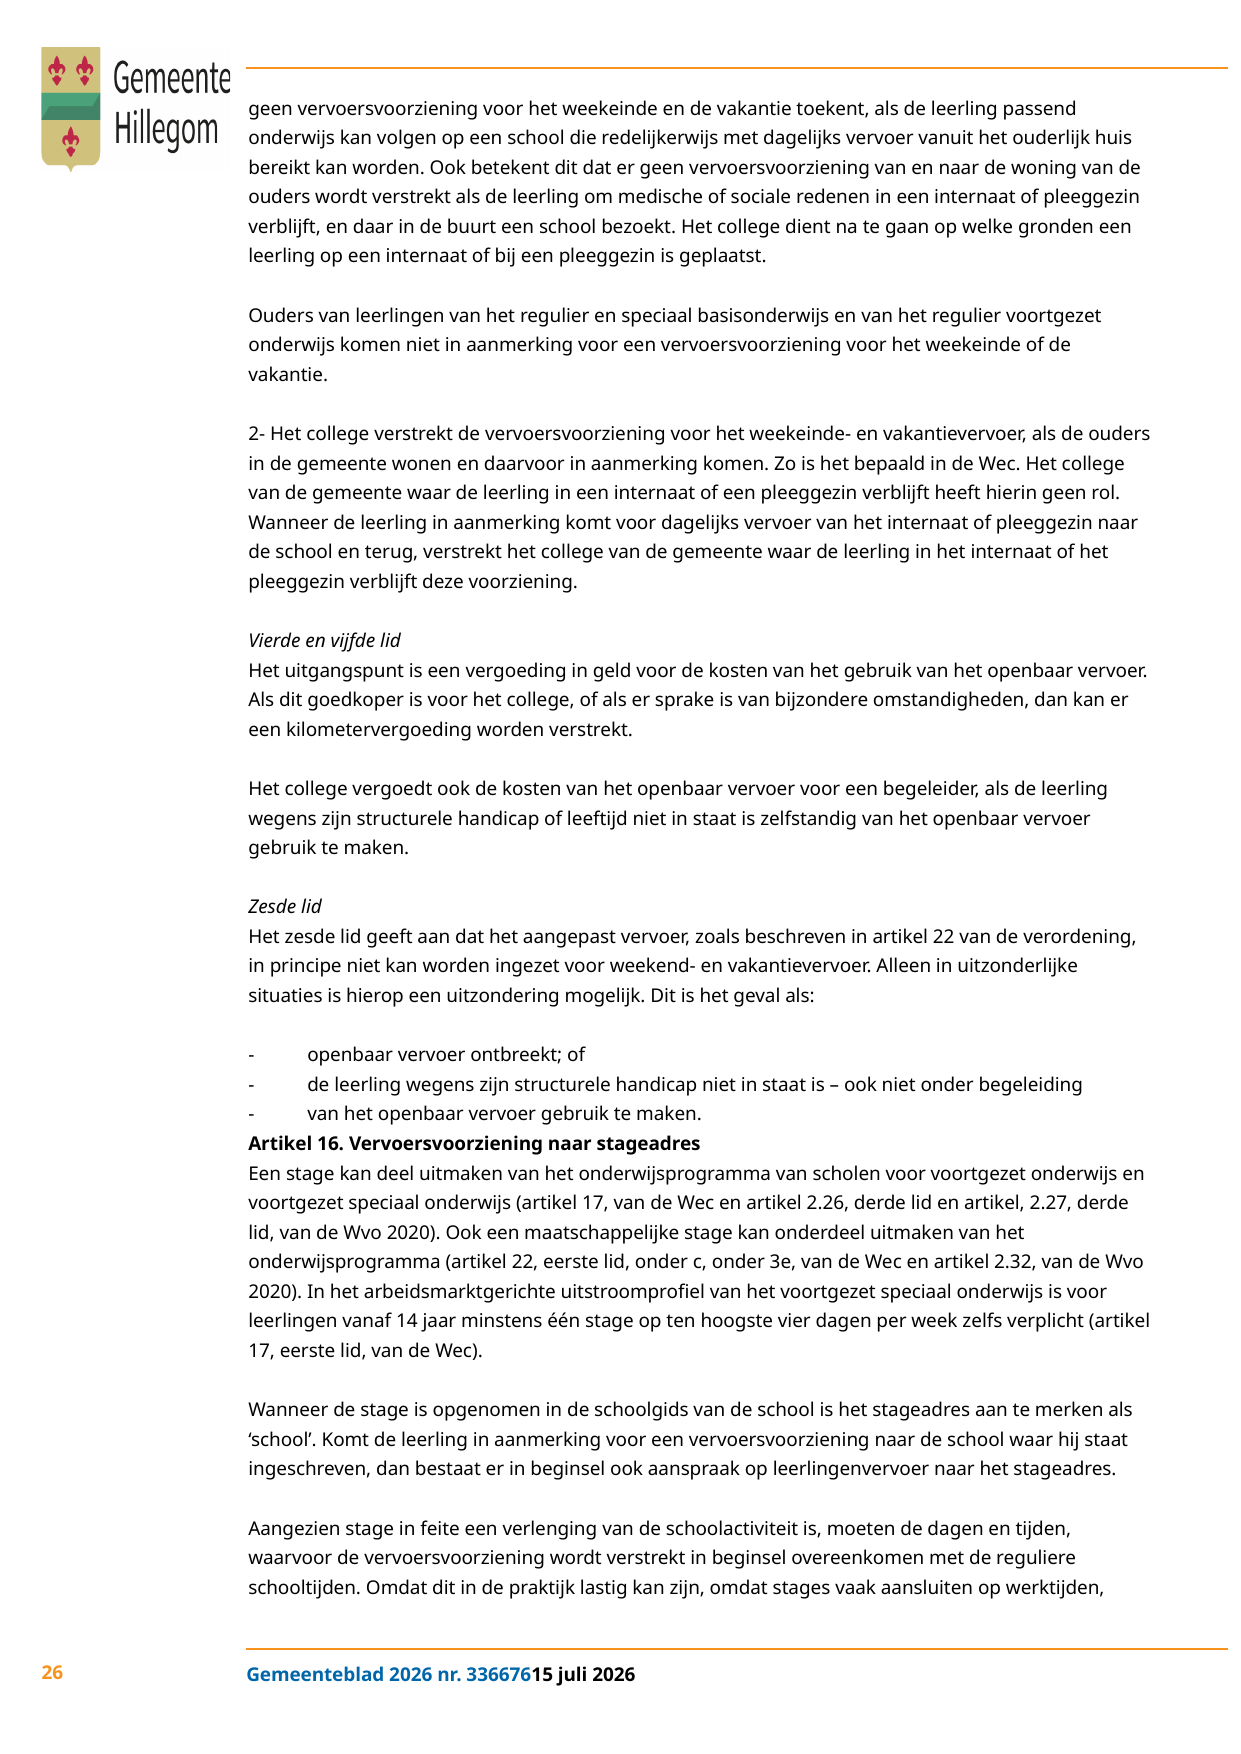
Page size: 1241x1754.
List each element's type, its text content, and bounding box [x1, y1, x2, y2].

text Wanneer de leerling in aanmerking komt voor dagelijks vervoer van het internaat of pleeggezin naar de school en terug, verstrekt het college van de gemeente waar de leerling in het internaat of het pleeggezin verblijft deze voorziening. [248, 509, 1152, 594]
text Het uitgangspunt is een vergoeding in geld voor de kosten van het gebruik van het openbaar vervoer. Als dit goedkoper is voor het college, of als er sprake is van bijzondere omstandigheden, dan kan er een kilometervergoeding worden verstrekt. [248, 657, 1152, 742]
text Zesde lid [248, 893, 1152, 919]
text Het zesde lid geeft aan dat het aangepast vervoer, zoals beschreven in artikel 22 van de verordening, in principe niet kan worden ingezet voor weekend- en vakantievervoer. Alleen in uitzonderlijke situaties is hierop een uitzondering mogelijk. Dit is het geval als: [248, 923, 1152, 1008]
text Artikel 16. Vervoersvoorziening naar stageadres [248, 1130, 1152, 1156]
list de leerling wegens zijn structurele handicap niet in staat is – ook niet onder begeleiding [248, 1071, 1152, 1097]
text Wanneer de stage is opgenomen in de schoolgids van de school is het stageadres aan te merken als ‘school’. Komt de leerling in aanmerking voor een vervoersvoorziening naar de school waar hij staat ingeschreven, dan bestaat er in beginsel ook aanspraak op leerlingenvervoer naar het stageadres. [248, 1396, 1152, 1481]
list openbaar vervoer ontbreekt; of [248, 1041, 1152, 1067]
text 2- Het college verstrekt de vervoersvoorziening voor het weekeinde- en vakantievervoer, als de ouders in de gemeente wonen en daarvoor in aanmerking komen. Zo is het bepaald in de Wec. Het college van de gemeente waar de leerling in een internaat of een pleeggezin verblijft heeft hierin geen rol. [248, 420, 1152, 505]
text Een stage kan deel uitmaken van het onderwijsprogramma van scholen voor voortgezet onderwijs en voortgezet speciaal onderwijs (artikel 17, van de Wec en artikel 2.26, derde lid en artikel, 2.27, derde lid, van de Wvo 2020). Ook een maatschappelijke stage kan onderdeel uitmaken van het onderwijsprogramma (artikel 22, eerste lid, onder c, onder 3e, van de Wec en artikel 2.32, van de Wvo 2020). In het arbeidsmarktgerichte uitstroomprofiel van het voortgezet speciaal onderwijs is voor leerlingen vanaf 14 jaar minstens één stage op ten hoogste vier dagen per week zelfs verplicht (artikel 17, eerste lid, van de Wec). [248, 1160, 1152, 1363]
text Aangezien stage in feite een verlenging van de schoolactiviteit is, moeten de dagen en tijden, waarvoor de vervoersvoorziening wordt verstrekt in beginsel overeenkomen met de reguliere schooltijden. Omdat dit in de praktijk lastig kan zijn, omdat stages vaak aansluiten op werktijden, [248, 1515, 1152, 1600]
picture [41, 47, 231, 172]
list van het openbaar vervoer gebruik te maken. [248, 1101, 1152, 1126]
text geen vervoersvoorziening voor het weekeinde en de vakantie toekent, als de leerling passend onderwijs kan volgen op een school die redelijkerwijs met dagelijks vervoer vanuit het ouderlijk huis bereikt kan worden. Ook betekent dit dat er geen vervoersvoorziening van en naar de woning van de ouders wordt verstrekt als de leerling om medische of sociale redenen in een internaat of pleeggezin verblijft, en daar in de buurt een school bezoekt. Het college dient na te gaan op welke gronden een leerling op een internaat of bij een pleeggezin is geplaatst. [248, 95, 1152, 268]
text Vierde en vijfde lid [248, 627, 1152, 653]
text Ouders van leerlingen van het regulier en speciaal basisonderwijs en van het regulier voortgezet onderwijs komen niet in aanmerking voor een vervoersvoorziening voor het weekeinde of de vakantie. [248, 302, 1152, 387]
text Het college vergoedt ook de kosten van het openbaar vervoer voor een begeleider, als de leerling wegens zijn structurele handicap of leeftijd niet in staat is zelfstandig van het openbaar vervoer gebruik te maken. [248, 775, 1152, 860]
